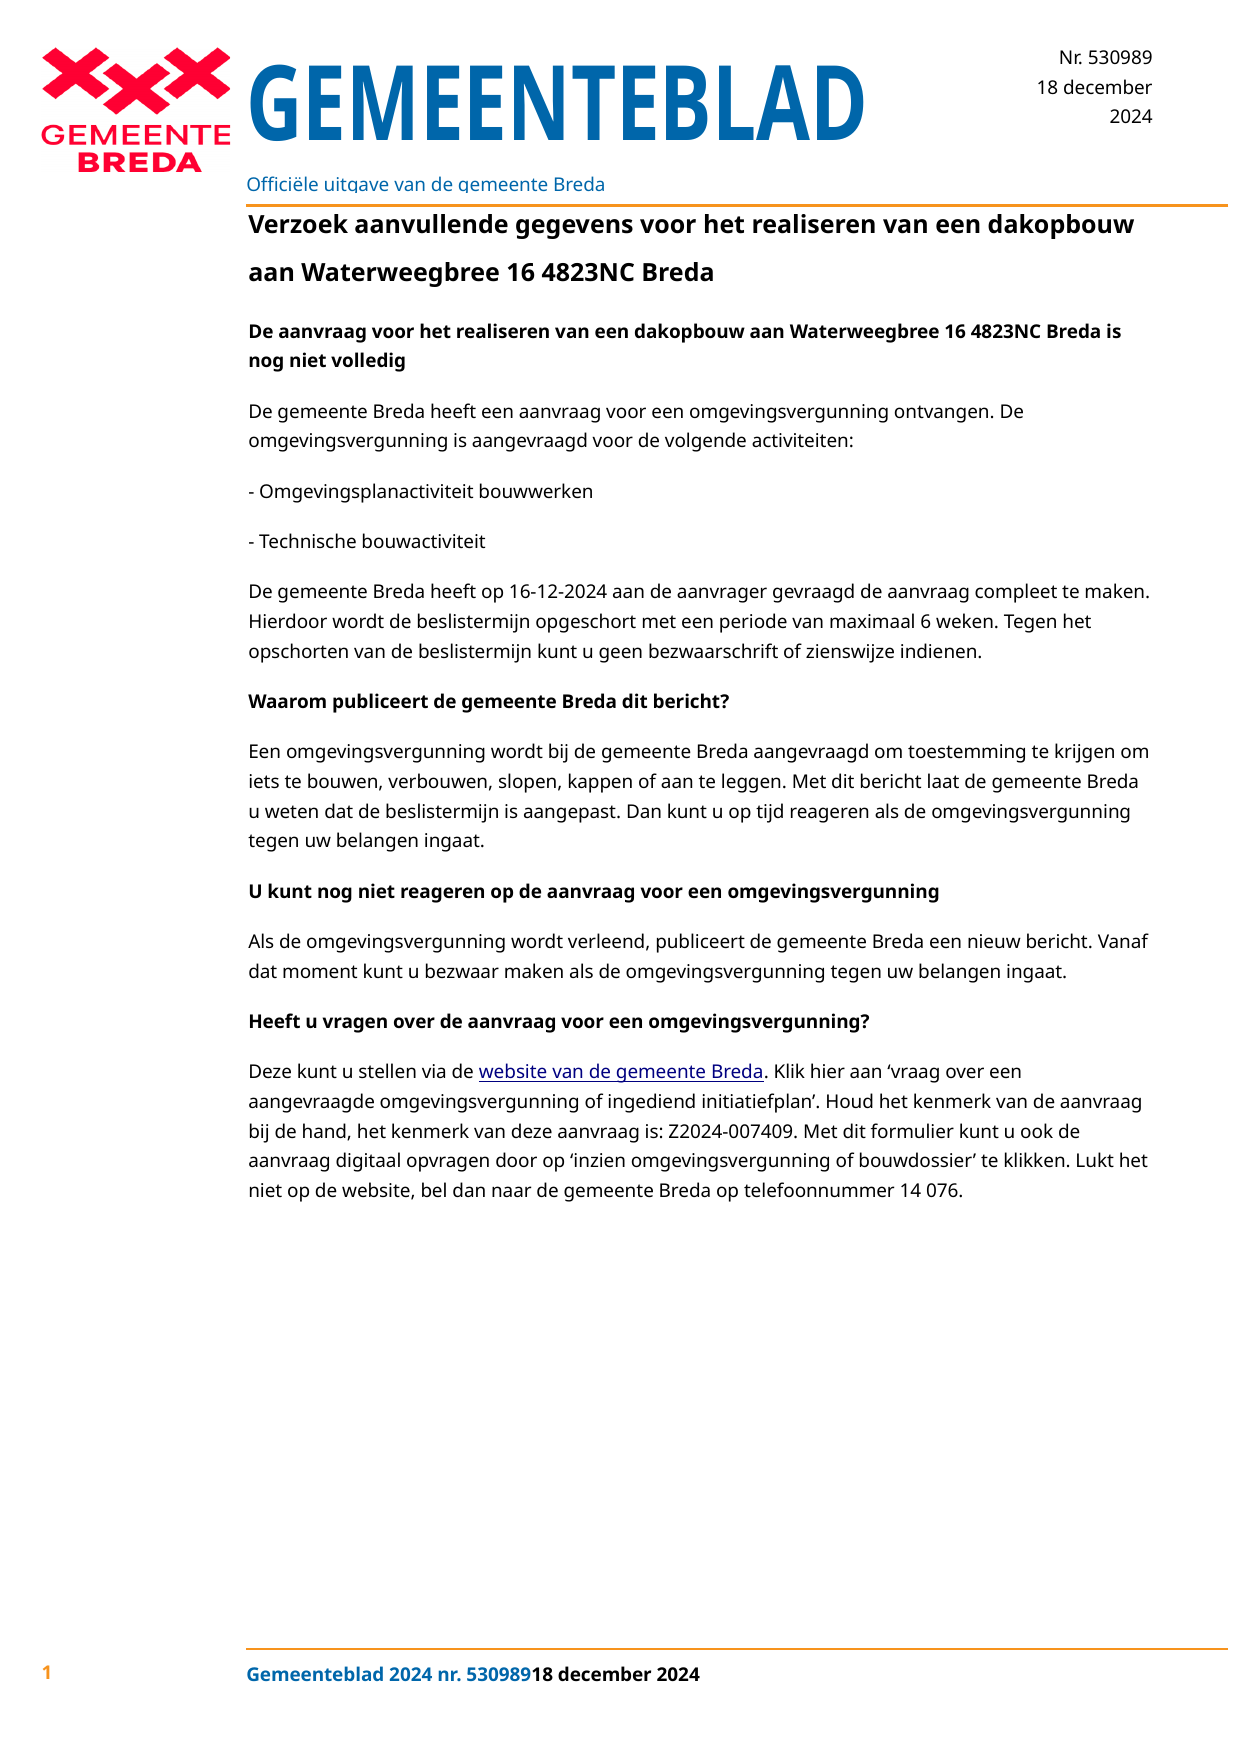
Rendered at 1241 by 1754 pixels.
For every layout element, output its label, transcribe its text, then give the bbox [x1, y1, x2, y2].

text De aanvraag voor het realiseren van een dakopbouw aan Waterweegbree 16 4823NC Breda is nog niet volledig [248, 318, 1152, 373]
text - Technische bouwactiviteit [248, 528, 1152, 554]
text De gemeente Breda heeft een aanvraag voor een omgevingsvergunning ontvangen. De omgevingsvergunning is aangevraagd voor de volgende activiteiten: [248, 398, 1152, 453]
picture [41, 47, 231, 172]
text U kunt nog niet reageren op de aanvraag voor een omgevingsvergunning [248, 878, 1152, 904]
text Een omgevingsvergunning wordt bij de gemeente Breda aangevraagd om toestemming te krijgen om iets te bouwen, verbouwen, slopen, kappen of aan te leggen. Met dit bericht laat de gemeente Breda u weten dat de beslistermijn is aangepast. Dan kunt u op tijd reageren als de omgevingsvergunning tegen uw belangen ingaat. [248, 739, 1152, 853]
text Heeft u vragen over de aanvraag voor een omgevingsvergunning? [248, 1008, 1152, 1034]
text - Omgevingsplanactiviteit bouwwerken [248, 478, 1152, 504]
text Verzoek aanvullende gegevens voor het realiseren van een dakopbouw aan Waterweegbree 16 4823NC Breda [248, 207, 1152, 288]
text Als de omgevingsvergunning wordt verleend, publiceert de gemeente Breda een nieuw bericht. Vanaf dat moment kunt u bezwaar maken als de omgevingsvergunning tegen uw belangen ingaat. [248, 928, 1152, 984]
text Deze kunt u stellen via de website van de gemeente Breda. Klik hier aan ‘vraag over een aangevraagde omgevingsvergunning of ingediend initiatiefplan’. Houd het kenmerk van de aanvraag bij de hand, het kenmerk van deze aanvraag is: Z2024-007409. Met dit formulier kunt u ook de aanvraag digitaal opvragen door op ‘inzien omgevingsvergunning of bouwdossier’ te klikken. Lukt het niet op de website, bel dan naar de gemeente Breda op telefoonnummer 14 076. [248, 1059, 1152, 1203]
text Waarom publiceert de gemeente Breda dit bericht? [248, 688, 1152, 714]
text De gemeente Breda heeft op 16-12-2024 aan de aanvrager gevraagd de aanvraag compleet te maken. Hierdoor wordt de beslistermijn opgeschort met een periode van maximaal 6 weken. Tegen het opschorten van de beslistermijn kunt u geen bezwaarschrift of zienswijze indienen. [248, 579, 1152, 664]
